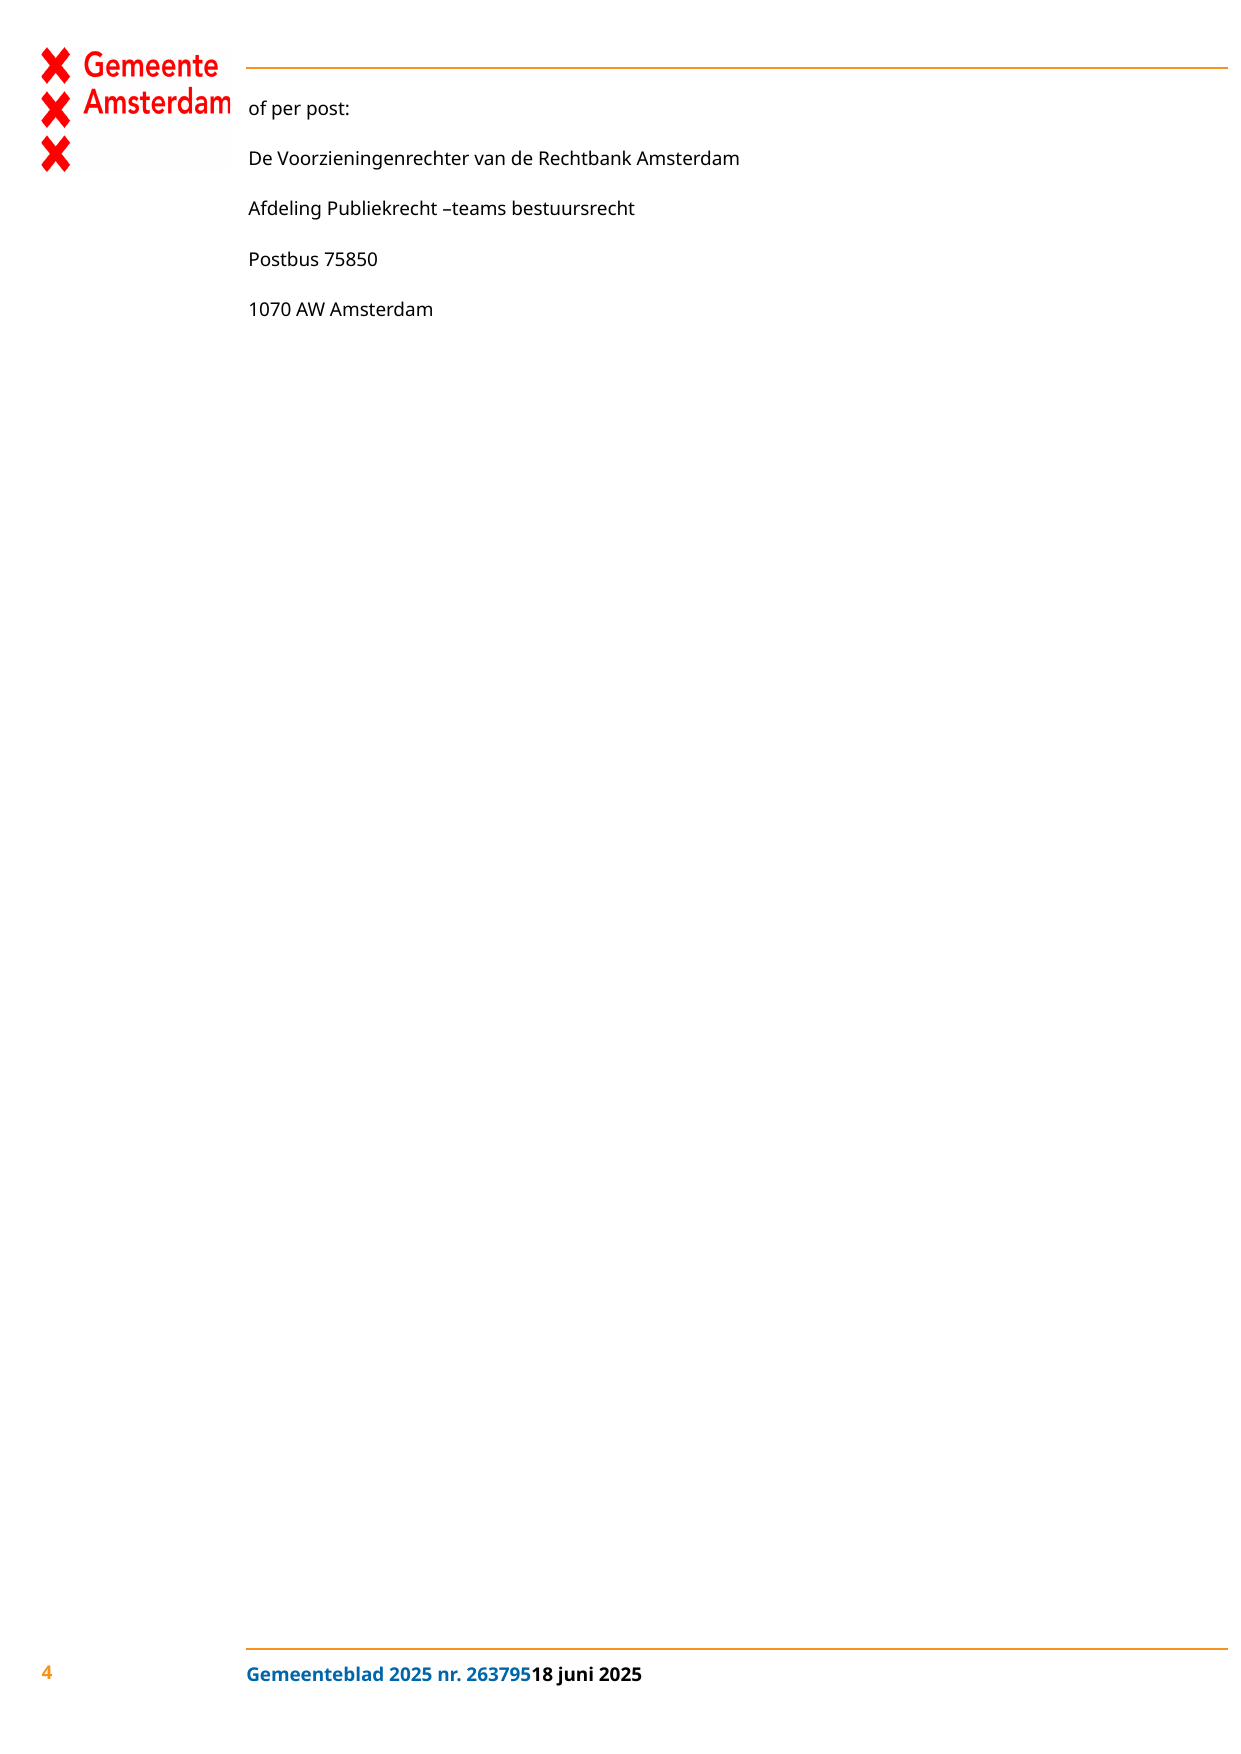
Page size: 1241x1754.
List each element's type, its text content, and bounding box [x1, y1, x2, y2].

text Postbus 75850 [248, 246, 1152, 272]
picture [41, 47, 231, 172]
text 1070 AW Amsterdam [248, 296, 1152, 322]
text De Voorzieningenrechter van de Rechtbank Amsterdam [248, 145, 1152, 171]
text Afdeling Publiekrecht –teams bestuursrecht [248, 196, 1152, 221]
text of per post: [248, 95, 1152, 121]
